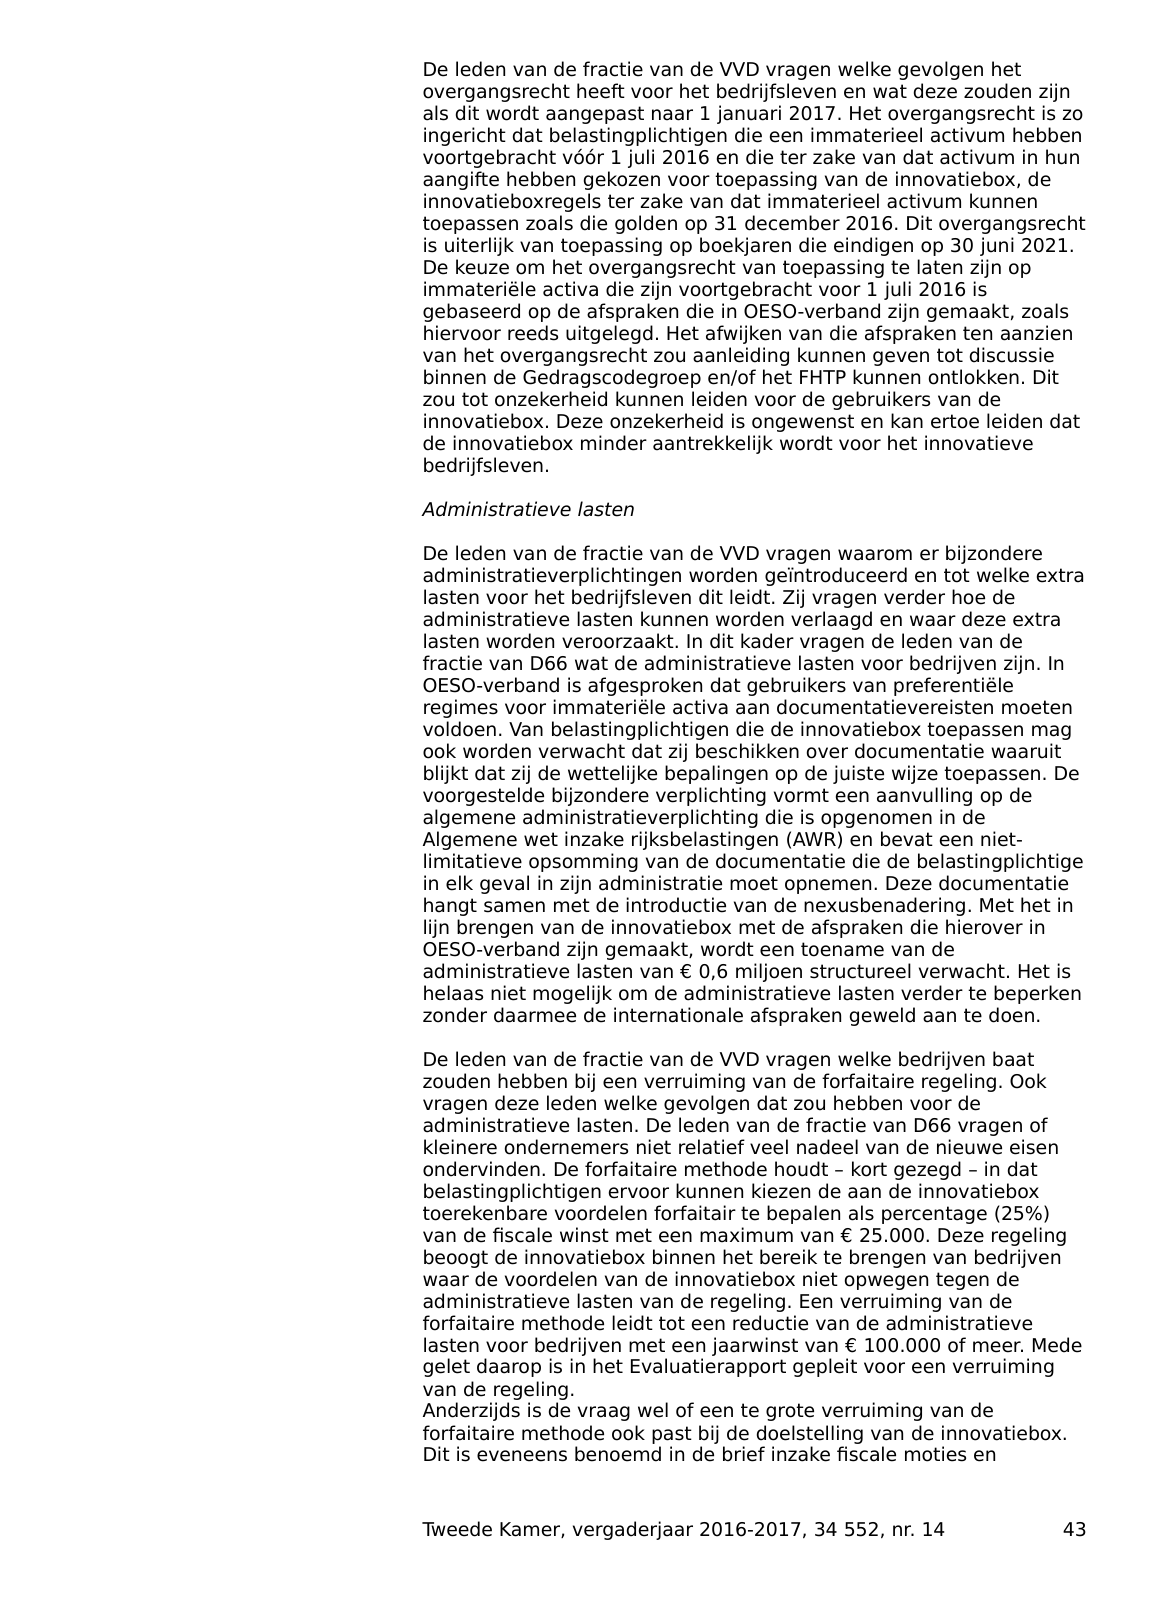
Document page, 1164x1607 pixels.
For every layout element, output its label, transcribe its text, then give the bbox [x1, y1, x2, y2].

subtitle Administratieve lasten [422, 499, 1087, 521]
text Anderzijds is de vraag wel of een te grote verruiming van de forfaitaire methode ook past bij de doelstelling van de innovatiebox. Dit is eveneens benoemd in de brief inzake fiscale moties en [422, 1400, 1087, 1466]
text De leden van de fractie van de VVD vragen welke gevolgen het overgangsrecht heeft voor het bedrijfsleven en wat deze zouden zijn als dit wordt aangepast naar 1 januari 2017. Het overgangsrecht is zo ingericht dat belastingplichtigen die een immaterieel activum hebben voortgebracht vóór 1 juli 2016 en die ter zake van dat activum in hun aangifte hebben gekozen voor toepassing van de innovatiebox, de innovatieboxregels ter zake van dat immaterieel activum kunnen toepassen zoals die golden op 31 december 2016. Dit overgangsrecht is uiterlijk van toepassing op boekjaren die eindigen op 30 juni 2021. De keuze om het overgangsrecht van toepassing te laten zijn op immateriële activa die zijn voortgebracht voor 1 juli 2016 is gebaseerd op de afspraken die in OESO-verband zijn gemaakt, zoals hiervoor reeds uitgelegd. Het afwijken van die afspraken ten aanzien van het overgangsrecht zou aanleiding kunnen geven tot discussie binnen de Gedragscodegroep en/of het FHTP kunnen ontlokken. Dit zou tot onzekerheid kunnen leiden voor de gebruikers van de innovatiebox. Deze onzekerheid is ongewenst en kan ertoe leiden dat de innovatiebox minder aantrekkelijk wordt voor het innovatieve bedrijfsleven. [422, 59, 1087, 477]
text De leden van de fractie van de VVD vragen waarom er bijzondere administratieverplichtingen worden geïntroduceerd en tot welke extra lasten voor het bedrijfsleven dit leidt. Zij vragen verder hoe de administratieve lasten kunnen worden verlaagd en waar deze extra lasten worden veroorzaakt. In dit kader vragen de leden van de fractie van D66 wat de administratieve lasten voor bedrijven zijn. In OESO-verband is afgesproken dat gebruikers van preferentiële regimes voor immateriële activa aan documentatievereisten moeten voldoen. Van belastingplichtigen die de innovatiebox toepassen mag ook worden verwacht dat zij beschikken over documentatie waaruit blijkt dat zij de wettelijke bepalingen op de juiste wijze toepassen. De voorgestelde bijzondere verplichting vormt een aanvulling op de algemene administratieverplichting die is opgenomen in de Algemene wet inzake rijksbelastingen (AWR) en bevat een niet-limitatieve opsomming van de documentatie die de belastingplichtige in elk geval in zijn administratie moet opnemen. Deze documentatie hangt samen met de introductie van de nexusbenadering. Met het in lijn brengen van de innovatiebox met de afspraken die hierover in OESO-verband zijn gemaakt, wordt een toename van de administratieve lasten van € 0,6 miljoen structureel verwacht. Het is helaas niet mogelijk om de administratieve lasten verder te beperken zonder daarmee de internationale afspraken geweld aan te doen. [422, 543, 1087, 1027]
text De leden van de fractie van de VVD vragen welke bedrijven baat zouden hebben bij een verruiming van de forfaitaire regeling. Ook vragen deze leden welke gevolgen dat zou hebben voor de administratieve lasten. De leden van de fractie van D66 vragen of kleinere ondernemers niet relatief veel nadeel van de nieuwe eisen ondervinden. De forfaitaire methode houdt – kort gezegd – in dat belastingplichtigen ervoor kunnen kiezen de aan de innovatiebox toerekenbare voordelen forfaitair te bepalen als percentage (25%) van de fiscale winst met een maximum van € 25.000. Deze regeling beoogt de innovatiebox binnen het bereik te brengen van bedrijven waar de voordelen van de innovatiebox niet opwegen tegen de administratieve lasten van de regeling. Een verruiming van de forfaitaire methode leidt tot een reductie van de administratieve lasten voor bedrijven met een jaarwinst van € 100.000 of meer. Mede gelet daarop is in het Evaluatierapport gepleit voor een verruiming van de regeling. [422, 1049, 1087, 1400]
